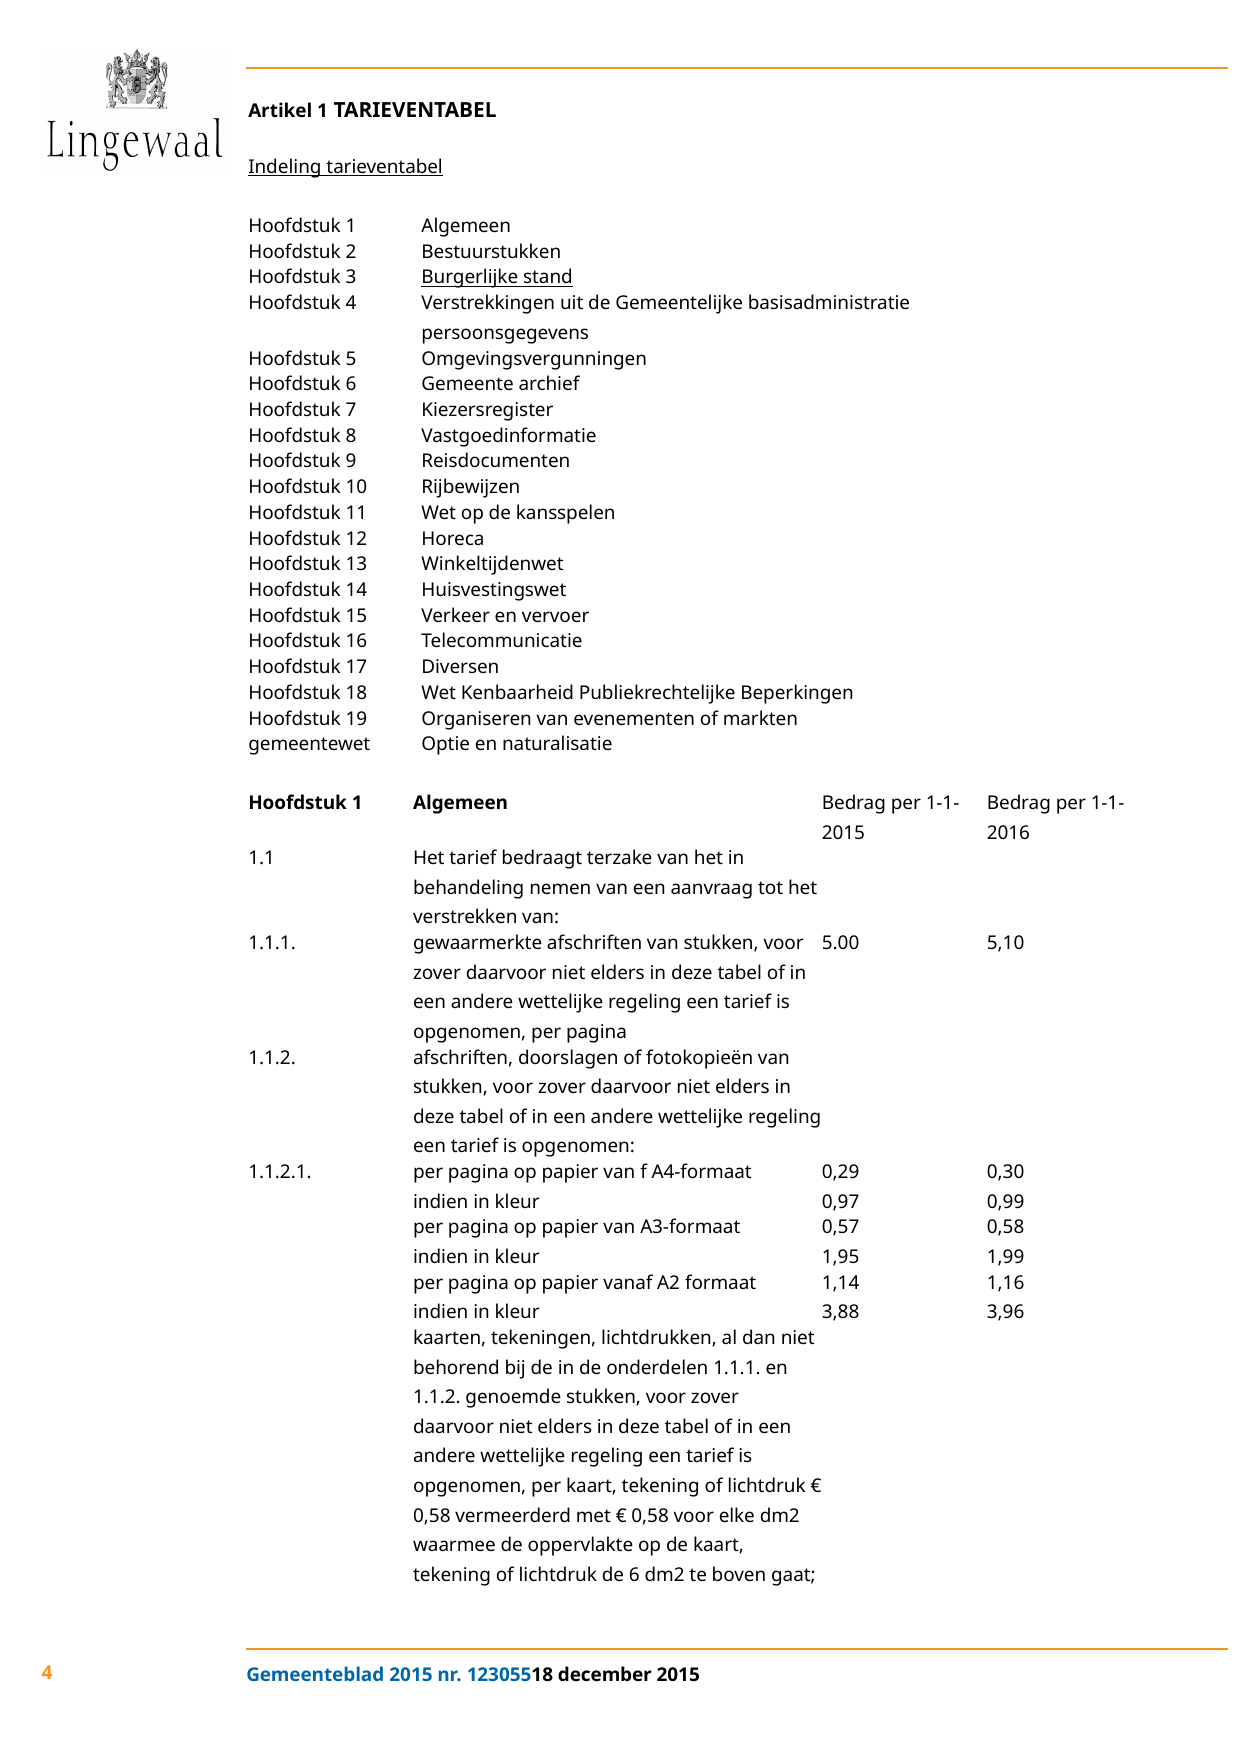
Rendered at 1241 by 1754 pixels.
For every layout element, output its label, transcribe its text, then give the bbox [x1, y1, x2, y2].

table_cell Hoofdstuk 15 [248, 602, 421, 628]
table_cell [979, 289, 1152, 345]
table_cell [987, 1044, 1152, 1158]
table_cell kaarten, tekeningen, lichtdrukken, al dan niet behorend bij de in de onderdelen 1.1.1. en 1.1.2. genoemde stukken, voor zover daarvoor niet elders in deze tabel of in een andere wettelijke regeling een tarief is opgenomen, per kaart, tekening of lichtdruk € 0,58 vermeerderd met € 0,58 voor elke dm2 waarmee de oppervlakte op de kaart, tekening of lichtdruk de 6 dm2 te boven gaat; [413, 1324, 822, 1587]
table_cell [822, 1044, 987, 1158]
table_cell Hoofdstuk 6 [248, 370, 421, 396]
table_cell gemeentewet [248, 731, 421, 756]
table_cell [248, 1214, 413, 1269]
table_cell [979, 628, 1152, 653]
table_cell Hoofdstuk 2 [248, 238, 421, 264]
table_header Hoofdstuk 1 [248, 789, 413, 844]
table_cell Hoofdstuk 3 [248, 264, 421, 289]
table_cell Winkeltijdenwet [421, 551, 978, 576]
table_cell Telecommunicatie [421, 628, 978, 653]
table_cell [979, 396, 1152, 422]
table_cell Hoofdstuk 19 [248, 705, 421, 731]
table_cell [979, 264, 1152, 289]
table_cell Huisvestingswet [421, 576, 978, 602]
table_cell Verstrekkingen uit de Gemeentelijke basisadministratie persoonsgegevens [421, 289, 978, 345]
table_cell Hoofdstuk 11 [248, 499, 421, 525]
table_cell Optie en naturalisatie [421, 731, 978, 756]
table_cell per pagina op papier van A3-formaat indien in kleur [413, 1214, 822, 1269]
table_cell Organiseren van evenementen of markten [421, 705, 978, 731]
table_cell afschriften, doorslagen of fotokopieën van stukken, voor zover daarvoor niet elders in deze tabel of in een andere wettelijke regeling een tarief is opgenomen: [413, 1044, 822, 1158]
table_cell Verkeer en vervoer [421, 602, 978, 628]
table_cell [248, 1269, 413, 1324]
table_header Hoofdstuk 1 [248, 212, 421, 238]
table_cell per pagina op papier van f A4-formaat indien in kleur [413, 1159, 822, 1214]
table_cell 1.1.2. [248, 1044, 413, 1158]
table_cell Wet op de kansspelen [421, 499, 978, 525]
picture [41, 47, 231, 172]
table_cell Bestuurstukken [421, 238, 978, 264]
table_cell 5.00 [822, 930, 987, 1044]
table_cell [987, 845, 1152, 929]
table_cell 1.1.1. [248, 930, 413, 1044]
table_header Algemeen [413, 789, 822, 844]
text Artikel 1 TARIEVENTABEL [248, 95, 1152, 123]
table_cell Hoofdstuk 9 [248, 448, 421, 473]
table_cell Hoofdstuk 8 [248, 422, 421, 448]
table_cell [979, 576, 1152, 602]
table_cell gewaarmerkte afschriften van stukken, voor zover daarvoor niet elders in deze tabel of in een andere wettelijke regeling een tarief is opgenomen, per pagina [413, 930, 822, 1044]
table_cell [979, 238, 1152, 264]
table_header Algemeen [421, 212, 978, 238]
table_cell Hoofdstuk 14 [248, 576, 421, 602]
table_cell [979, 422, 1152, 448]
table_cell Horeca [421, 525, 978, 551]
table_cell [979, 731, 1152, 756]
table_cell Het tarief bedraagt terzake van het in behandeling nemen van een aanvraag tot het verstrekken van: [413, 845, 822, 929]
table_cell Wet Kenbaarheid Publiekrechtelijke Beperkingen [421, 679, 978, 705]
table_cell [979, 473, 1152, 499]
table_cell Hoofdstuk 7 [248, 396, 421, 422]
table_cell 1.1.2.1. [248, 1159, 413, 1214]
table_cell 1,16 3,96 [987, 1269, 1152, 1324]
table_cell [248, 1324, 413, 1587]
table_cell Burgerlijke stand [421, 264, 978, 289]
table_cell [979, 551, 1152, 576]
table_cell [987, 1324, 1152, 1587]
table_cell Hoofdstuk 17 [248, 654, 421, 679]
table_cell [979, 705, 1152, 731]
table_cell Hoofdstuk 10 [248, 473, 421, 499]
table_header Bedrag per 1-1-2015 [822, 789, 987, 844]
table_cell [979, 654, 1152, 679]
table_cell [979, 525, 1152, 551]
table_cell Kiezersregister [421, 396, 978, 422]
table_cell Hoofdstuk 13 [248, 551, 421, 576]
table_cell 0,30 0,99 [987, 1159, 1152, 1214]
table_cell Gemeente archief [421, 370, 978, 396]
table_cell Hoofdstuk 4 [248, 289, 421, 345]
table_cell Hoofdstuk 5 [248, 345, 421, 370]
table_cell Hoofdstuk 12 [248, 525, 421, 551]
table_cell Vastgoedinformatie [421, 422, 978, 448]
table_cell [822, 845, 987, 929]
table_cell Reisdocumenten [421, 448, 978, 473]
table_cell [979, 448, 1152, 473]
text Indeling tarieventabel [248, 153, 1152, 179]
table_cell Hoofdstuk 18 [248, 679, 421, 705]
table_cell Rijbewijzen [421, 473, 978, 499]
table_cell [979, 602, 1152, 628]
table_cell [979, 499, 1152, 525]
table_cell Hoofdstuk 16 [248, 628, 421, 653]
table_cell Diversen [421, 654, 978, 679]
table_cell 1.1 [248, 845, 413, 929]
table_cell 5,10 [987, 930, 1152, 1044]
table_cell per pagina op papier vanaf A2 formaat indien in kleur [413, 1269, 822, 1324]
table_cell [979, 679, 1152, 705]
table_cell [979, 370, 1152, 396]
table_cell 0,57 1,95 [822, 1214, 987, 1269]
table_cell [822, 1324, 987, 1587]
table_header [979, 212, 1152, 238]
table_cell [979, 345, 1152, 370]
table_header Bedrag per 1-1-2016 [987, 789, 1152, 844]
table_cell 1,14 3,88 [822, 1269, 987, 1324]
table_cell 0,29 0,97 [822, 1159, 987, 1214]
table_cell 0,58 1,99 [987, 1214, 1152, 1269]
table_cell Omgevingsvergunningen [421, 345, 978, 370]
